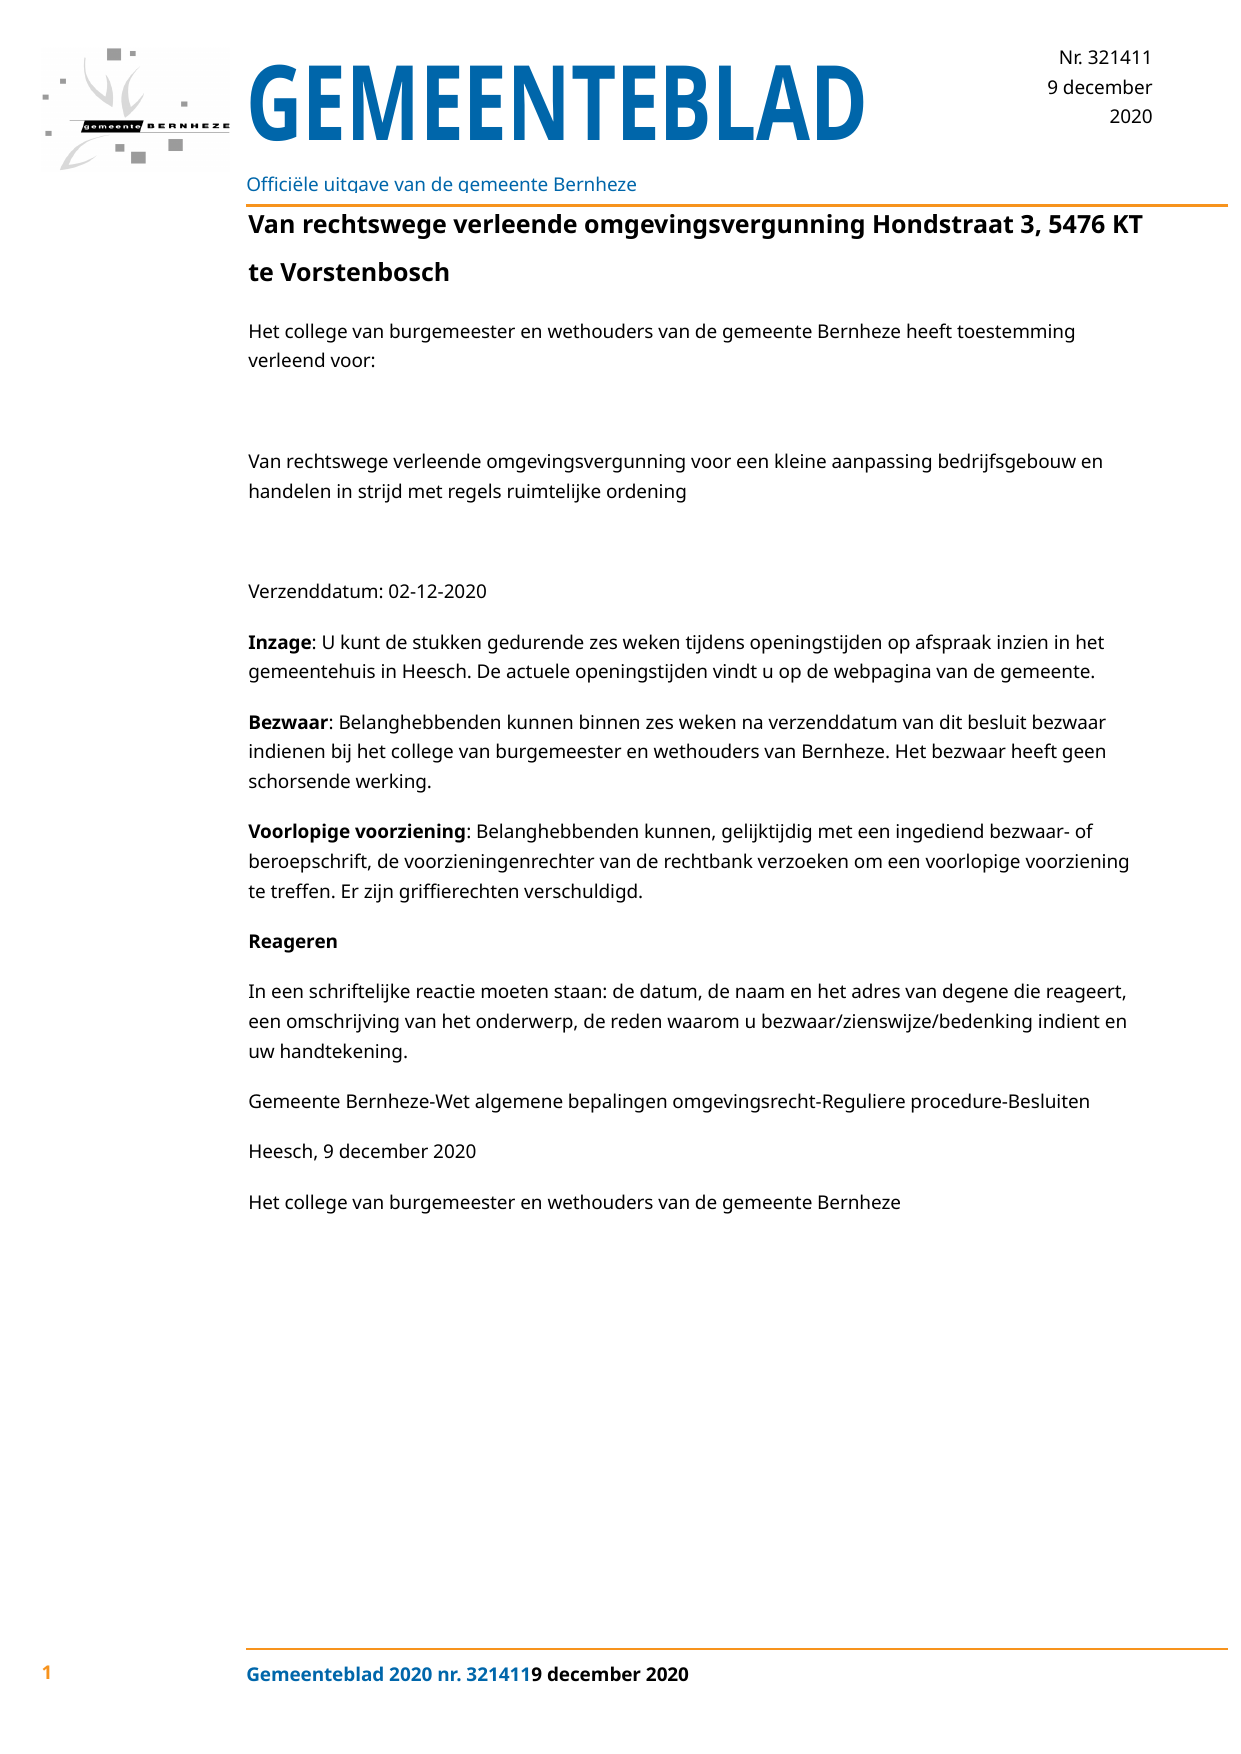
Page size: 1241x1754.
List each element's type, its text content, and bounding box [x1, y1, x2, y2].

text In een schriftelijke reactie moeten staan: de datum, de naam en het adres van degene die reageert, een omschrijving van het onderwerp, de reden waarom u bezwaar/zienswijze/bedenking indient en uw handtekening. [248, 979, 1152, 1064]
picture [41, 47, 231, 172]
text Het college van burgemeester en wethouders van de gemeente Bernheze [248, 1189, 1152, 1215]
text Van rechtswege verleende omgevingsvergunning voor een kleine aanpassing bedrijfsgebouw en handelen in strijd met regels ruimtelijke ordening [248, 448, 1152, 504]
text Heesch, 9 december 2020 [248, 1139, 1152, 1164]
text Van rechtswege verleende omgevingsvergunning Hondstraat 3, 5476 KT te Vorstenbosch [248, 207, 1152, 288]
text Reageren [248, 928, 1152, 954]
text Bezwaar: Belanghebbenden kunnen binnen zes weken na verzenddatum van dit besluit bezwaar indienen bij het college van burgemeester en wethouders van Bernheze. Het bezwaar heeft geen schorsende werking. [248, 709, 1152, 794]
text Inzage: U kunt de stukken gedurende zes weken tijdens openingstijden op afspraak inzien in het gemeentehuis in Heesch. De actuele openingstijden vindt u op de webpagina van de gemeente. [248, 629, 1152, 684]
text Voorlopige voorziening: Belanghebbenden kunnen, gelijktijdig met een ingediend bezwaar- of beroepschrift, de voorzieningenrechter van de rechtbank verzoeken om een voorlopige voorziening te treffen. Er zijn griffierechten verschuldigd. [248, 819, 1152, 904]
text Gemeente Bernheze-Wet algemene bepalingen omgevingsrecht-Reguliere procedure-Besluiten [248, 1088, 1152, 1114]
text Verzenddatum: 02-12-2020 [248, 579, 1152, 604]
text Het college van burgemeester en wethouders van de gemeente Bernheze heeft toestemming verleend voor: [248, 318, 1152, 373]
